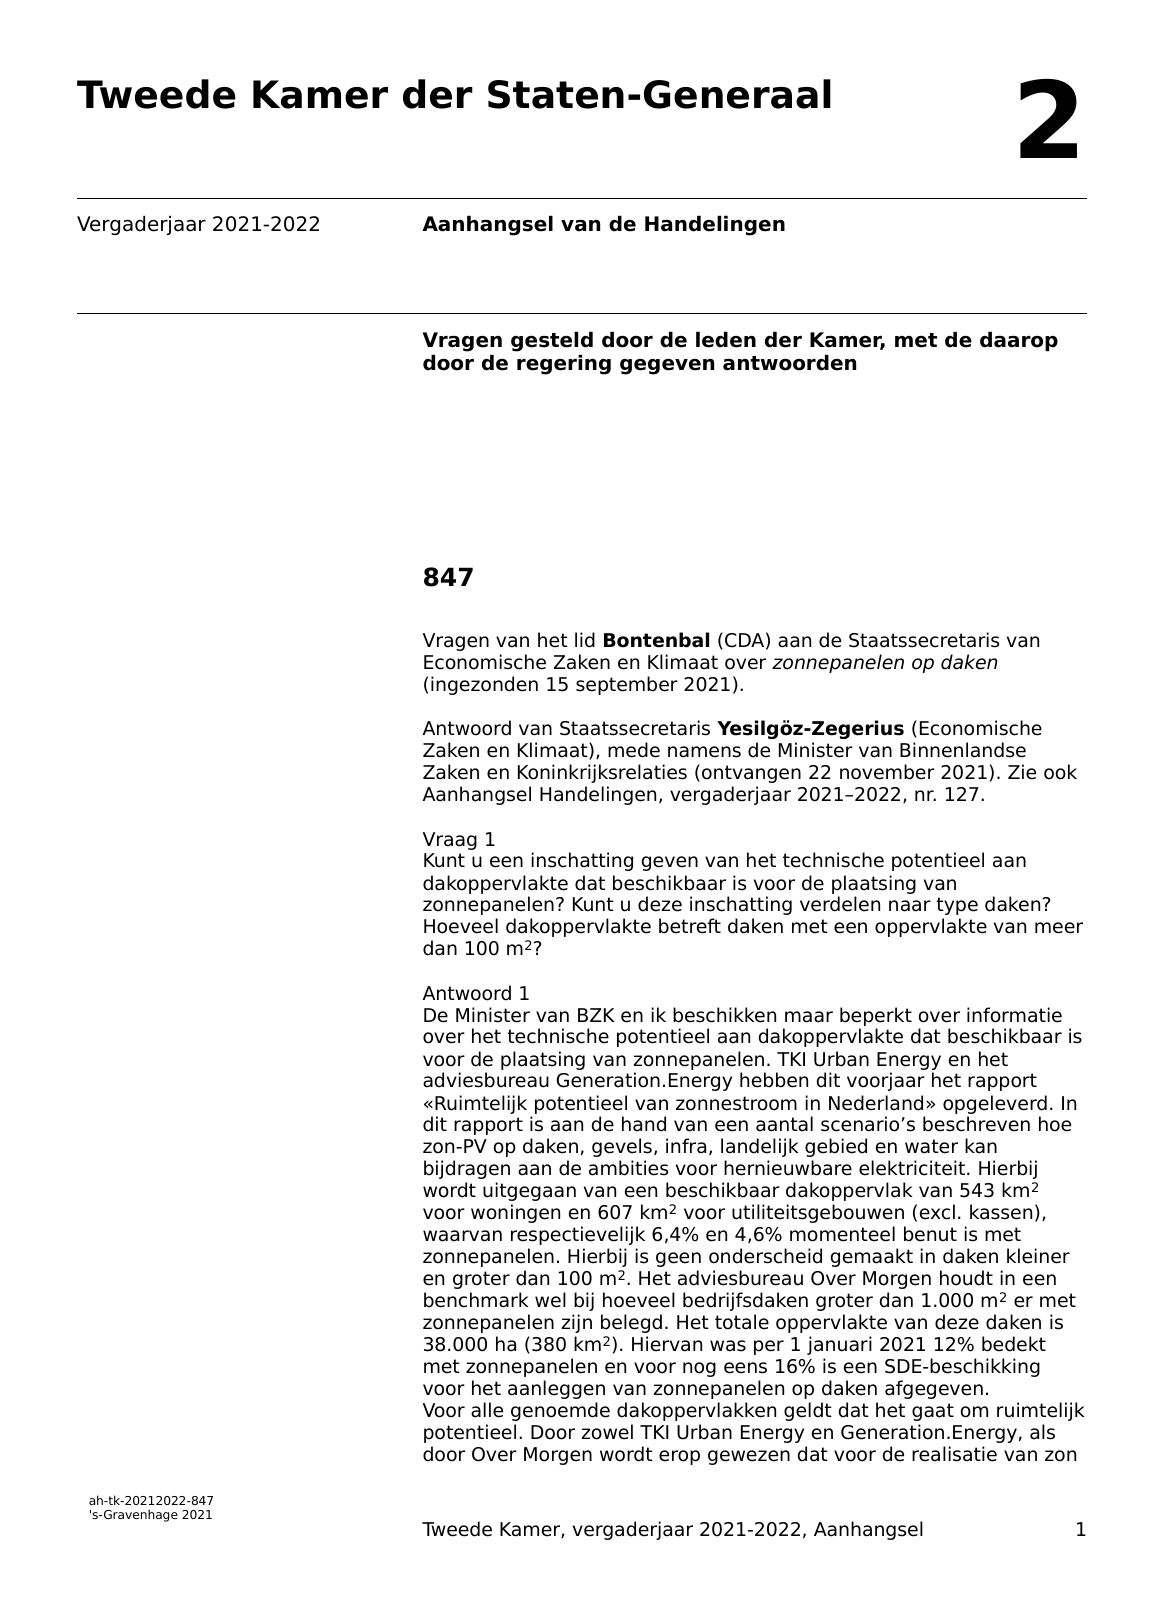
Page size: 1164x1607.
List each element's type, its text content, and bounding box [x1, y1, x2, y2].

table_header Tweede Kamer der Staten-Generaal [77, 59, 886, 198]
table_cell Vragen gesteld door de leden der Kamer, met de daarop door de regering gegeven antwoorden [422, 314, 1087, 375]
text Vraag 1 [422, 828, 1087, 850]
text ah-tk-20212022-847 [88, 1494, 323, 1508]
text Vragen van het lid Bontenbal (CDA) aan de Staatssecretaris van Economische Zaken en Klimaat over zonnepanelen op daken (ingezonden 15 september 2021). [422, 630, 1087, 696]
table_header 2 [886, 59, 1087, 198]
table_cell Vergaderjaar 2021-2022 [77, 199, 422, 313]
text 's-Gravenhage 2021 [88, 1508, 323, 1522]
text Antwoord van Staatssecretaris Yesilgöz-Zegerius (Economische Zaken en Klimaat), mede namens de Minister van Binnenlandse Zaken en Koninkrijksrelaties (ontvangen 22 november 2021). Zie ook Aanhangsel Handelingen, vergaderjaar 2021–2022, nr. 127. [422, 718, 1087, 806]
text Voor alle genoemde dakoppervlakken geldt dat het gaat om ruimtelijk potentieel. Door zowel TKI Urban Energy en Generation.Energy, als door Over Morgen wordt erop gewezen dat voor de realisatie van zon [422, 1400, 1087, 1466]
text Kunt u een inschatting geven van het technische potentieel aan dakoppervlakte dat beschikbaar is voor de plaatsing van zonnepanelen? Kunt u deze inschatting verdelen naar type daken? Hoeveel dakoppervlakte betreft daken met een oppervlakte van meer dan 100 m2? [422, 850, 1087, 960]
table_cell Aanhangsel van de Handelingen [422, 199, 1087, 313]
text 847 [422, 563, 1087, 592]
text Antwoord 1 [422, 982, 1087, 1004]
text De Minister van BZK en ik beschikken maar beperkt over informatie over het technische potentieel aan dakoppervlakte dat beschikbaar is voor de plaatsing van zonnepanelen. TKI Urban Energy en het adviesbureau Generation.Energy hebben dit voorjaar het rapport «Ruimtelijk potentieel van zonnestroom in Nederland» opgeleverd. In dit rapport is aan de hand van een aantal scenario’s beschreven hoe zon-PV op daken, gevels, infra, landelijk gebied en water kan bijdragen aan de ambities voor hernieuwbare elektriciteit. Hierbij wordt uitgegaan van een beschikbaar dakoppervlak van 543 km2 voor woningen en 607 km2 voor utiliteitsgebouwen (excl. kassen), waarvan respectievelijk 6,4% en 4,6% momenteel benut is met zonnepanelen. Hierbij is geen onderscheid gemaakt in daken kleiner en groter dan 100 m2. Het adviesbureau Over Morgen houdt in een benchmark wel bij hoeveel bedrijfsdaken groter dan 1.000 m2 er met zonnepanelen zijn belegd. Het totale oppervlakte van deze daken is 38.000 ha (380 km2). Hiervan was per 1 januari 2021 12% bedekt met zonnepanelen en voor nog eens 16% is een SDE-beschikking voor het aanleggen van zonnepanelen op daken afgegeven. [422, 1004, 1087, 1400]
table_cell [77, 314, 422, 375]
